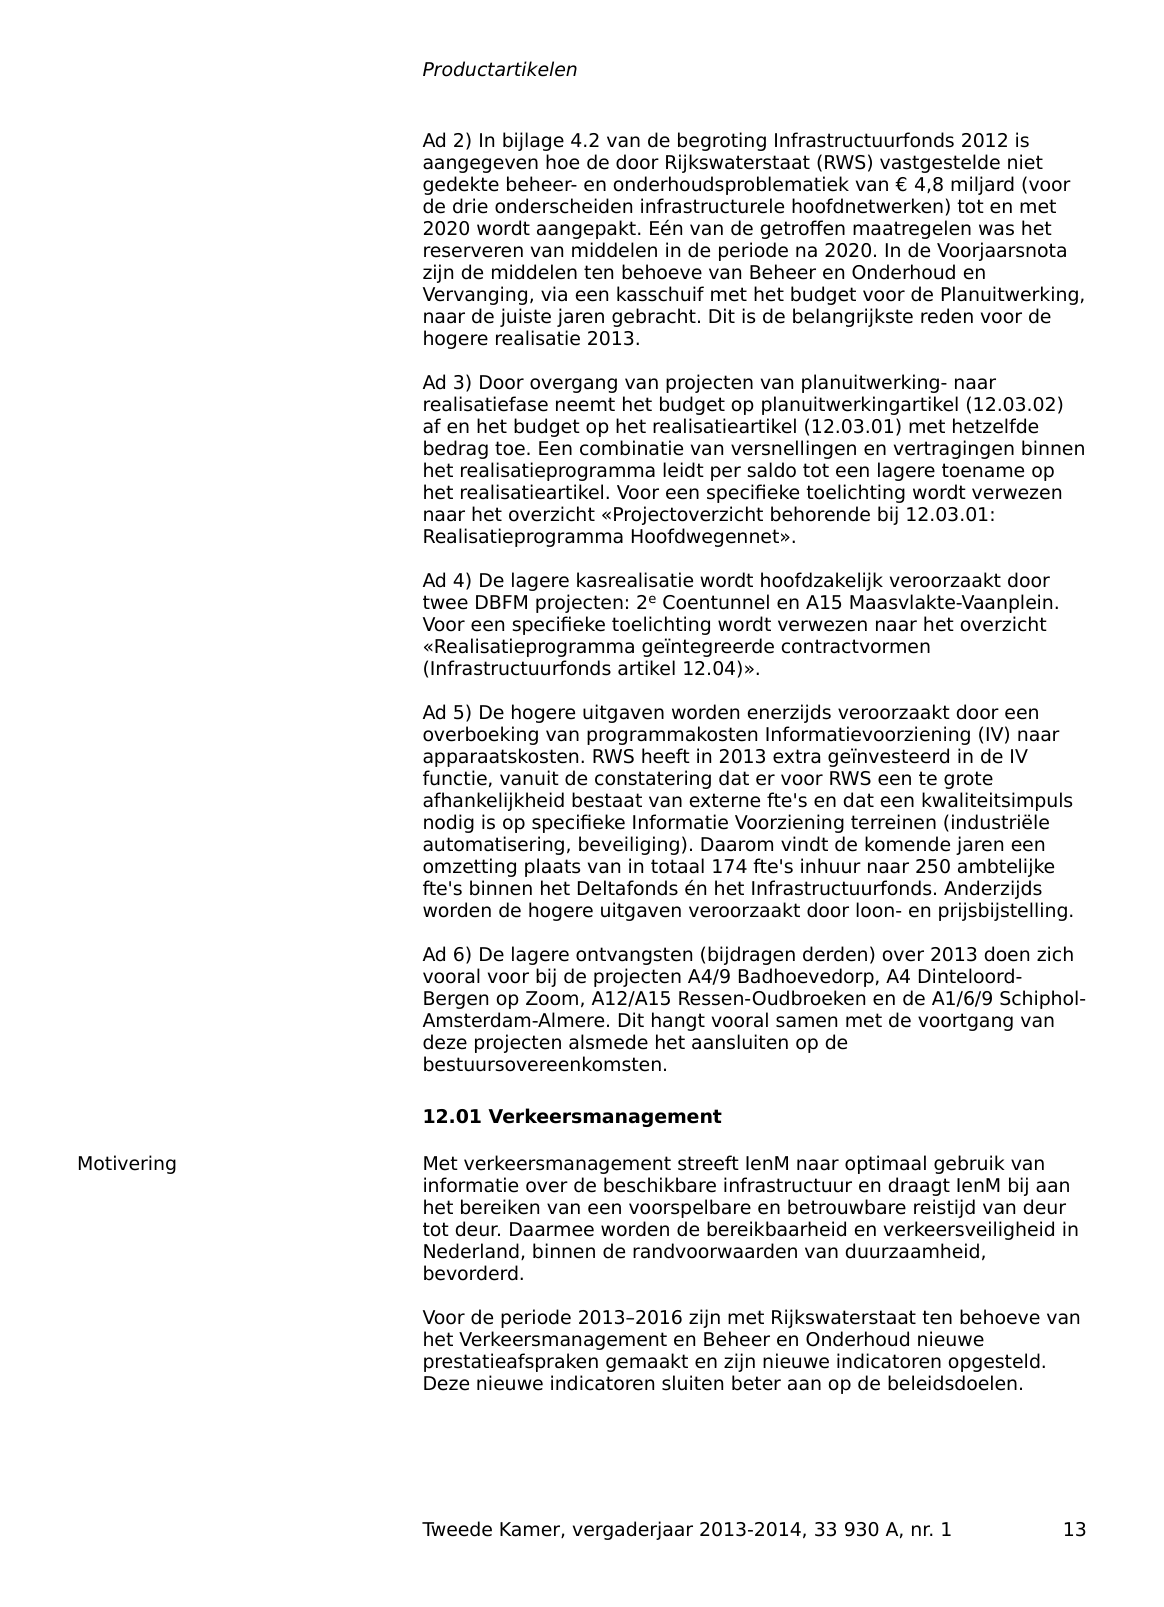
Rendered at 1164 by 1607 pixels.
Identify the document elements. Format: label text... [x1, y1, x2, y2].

text Ad 4) De lagere kasrealisatie wordt hoofdzakelijk veroorzaakt door twee DBFM projecten: 2e Coentunnel en A15 Maasvlakte-Vaanplein. Voor een specifieke toelichting wordt verwezen naar het overzicht «Realisatieprogramma geïntegreerde contractvormen (Infrastructuurfonds artikel 12.04)». [422, 570, 1087, 680]
text Ad 2) In bijlage 4.2 van de begroting Infrastructuurfonds 2012 is aangegeven hoe de door Rijkswaterstaat (RWS) vastgestelde niet gedekte beheer- en onderhoudsproblematiek van € 4,8 miljard (voor de drie onderscheiden infrastructurele hoofdnetwerken) tot en met 2020 wordt aangepakt. Eén van de getroffen maatregelen was het reserveren van middelen in de periode na 2020. In de Voorjaarsnota zijn de middelen ten behoeve van Beheer en Onderhoud en Vervanging, via een kasschuif met het budget voor de Planuitwerking, naar de juiste jaren gebracht. Dit is de belangrijkste reden voor de hogere realisatie 2013. [422, 130, 1087, 350]
subtitle 12.01 Verkeersmanagement [422, 1106, 1087, 1128]
text Ad 3) Door overgang van projecten van planuitwerking- naar realisatiefase neemt het budget op planuitwerkingartikel (12.03.02) af en het budget op het realisatieartikel (12.03.01) met hetzelfde bedrag toe. Een combinatie van versnellingen en vertragingen binnen het realisatieprogramma leidt per saldo tot een lagere toename op het realisatieartikel. Voor een specifieke toelichting wordt verwezen naar het overzicht «Projectoverzicht behorende bij 12.03.01: Realisatieprogramma Hoofdwegennet». [422, 372, 1087, 548]
text Ad 5) De hogere uitgaven worden enerzijds veroorzaakt door een overboeking van programmakosten Informatievoorziening (IV) naar apparaatskosten. RWS heeft in 2013 extra geïnvesteerd in de IV functie, vanuit de constatering dat er voor RWS een te grote afhankelijkheid bestaat van externe fte's en dat een kwaliteitsimpuls nodig is op specifieke Informatie Voorziening terreinen (industriële automatisering, beveiliging). Daarom vindt de komende jaren een omzetting plaats van in totaal 174 fte's inhuur naar 250 ambtelijke fte's binnen het Deltafonds én het Infrastructuurfonds. Anderzijds worden de hogere uitgaven veroorzaakt door loon- en prijsbijstelling. [422, 702, 1087, 922]
text Voor de periode 2013–2016 zijn met Rijkswaterstaat ten behoeve van het Verkeersmanagement en Beheer en Onderhoud nieuwe prestatieafspraken gemaakt en zijn nieuwe indicatoren opgesteld. Deze nieuwe indicatoren sluiten beter aan op de beleidsdoelen. [422, 1307, 1087, 1395]
text Motivering [77, 1153, 399, 1175]
text Met verkeersmanagement streeft IenM naar optimaal gebruik van informatie over de beschikbare infrastructuur en draagt IenM bij aan het bereiken van een voorspelbare en betrouwbare reistijd van deur tot deur. Daarmee worden de bereikbaarheid en verkeersveiligheid in Nederland, binnen de randvoorwaarden van duurzaamheid, bevorderd. [422, 1153, 1087, 1285]
text Ad 6) De lagere ontvangsten (bijdragen derden) over 2013 doen zich vooral voor bij de projecten A4/9 Badhoevedorp, A4 Dinteloord-Bergen op Zoom, A12/A15 Ressen-Oudbroeken en de A1/6/9 Schiphol-Amsterdam-Almere. Dit hangt vooral samen met de voortgang van deze projecten alsmede het aansluiten op de bestuursovereenkomsten. [422, 944, 1087, 1076]
